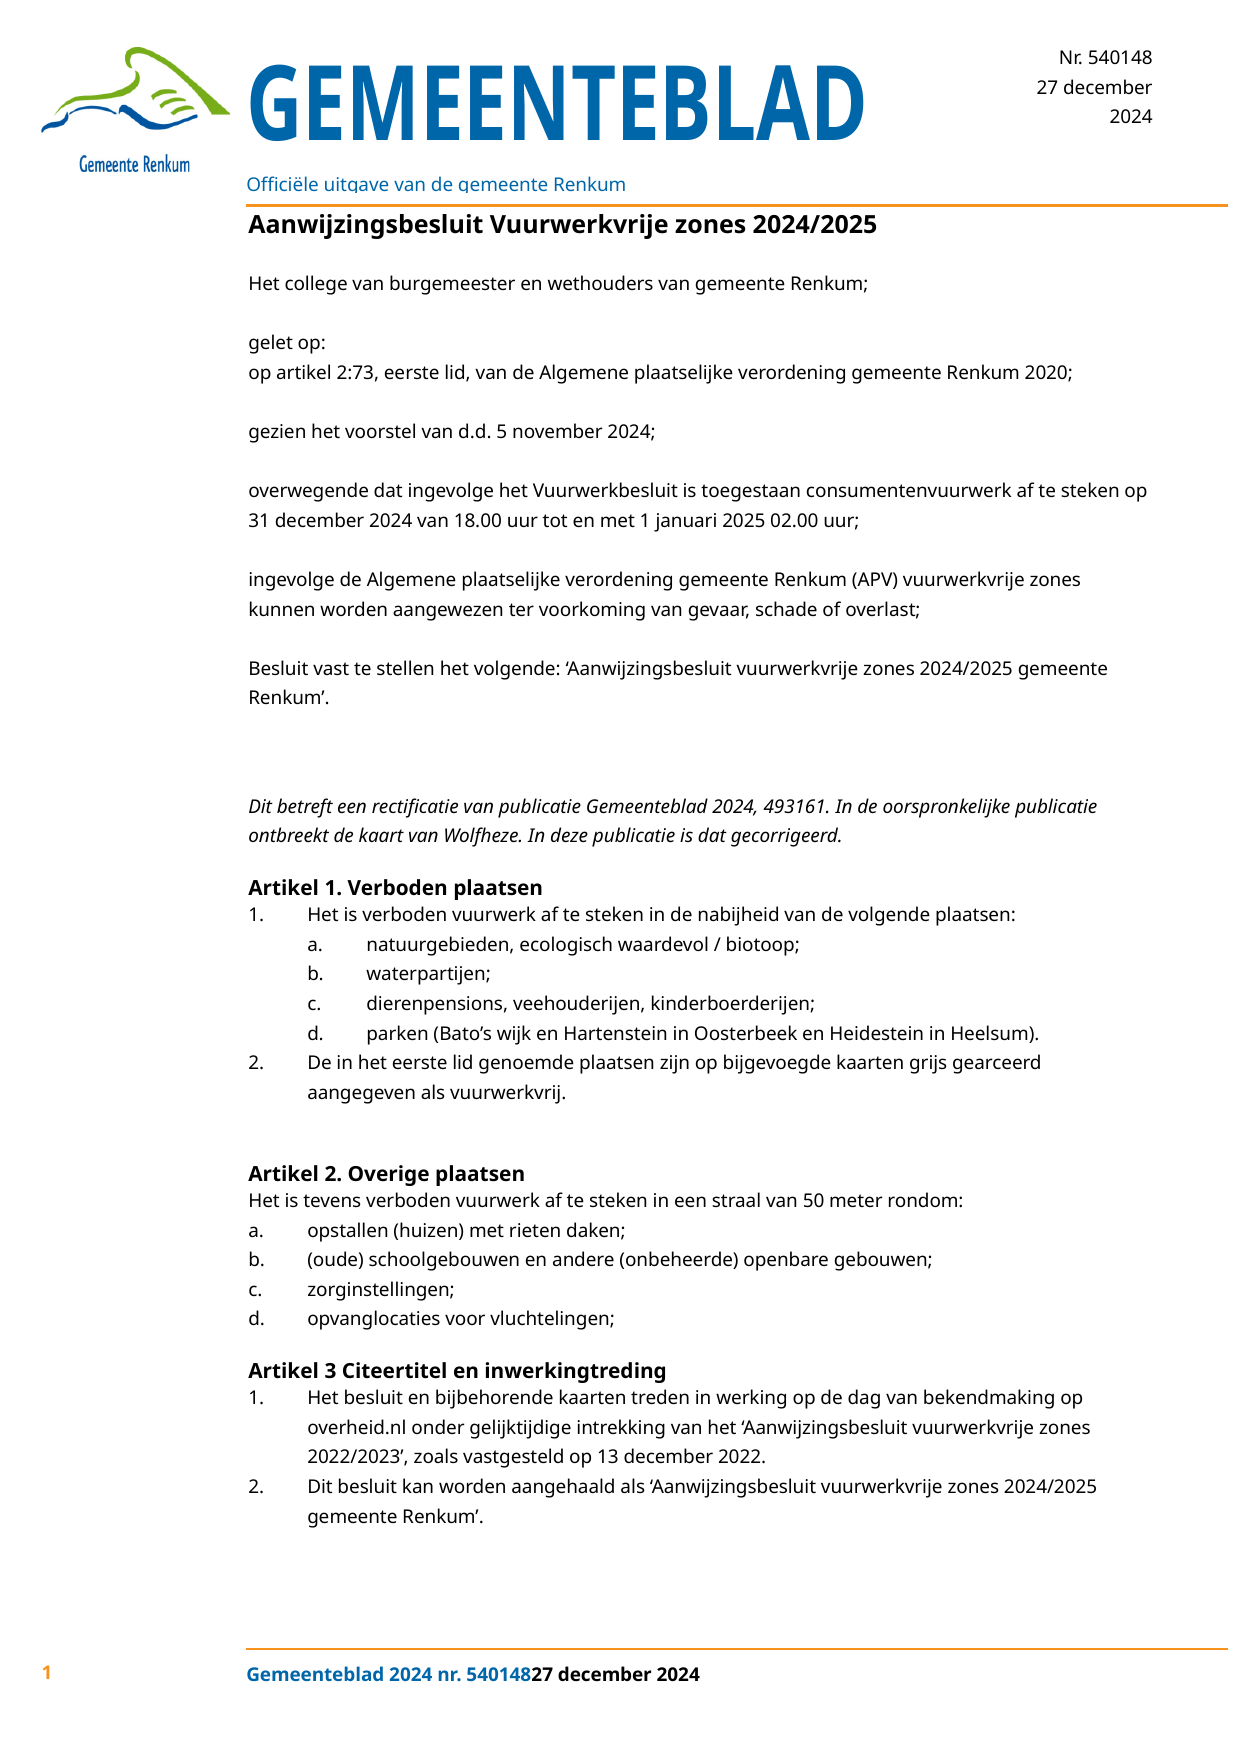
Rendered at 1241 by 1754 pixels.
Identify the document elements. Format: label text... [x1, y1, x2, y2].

text Aanwijzingsbesluit Vuurwerkvrije zones 2024/2025 [248, 207, 1152, 241]
picture [41, 47, 231, 172]
list dierenpensions, veehouderijen, kinderboerderijen; [307, 990, 1152, 1016]
text op artikel 2:73, eerste lid, van de Algemene plaatselijke verordening gemeente Renkum 2020; [248, 359, 1152, 385]
text Artikel 2. Overige plaatsen [248, 1159, 1152, 1187]
list natuurgebieden, ecologisch waardevol / biotoop; [307, 931, 1152, 957]
text gezien het voorstel van d.d. 5 november 2024; [248, 418, 1152, 444]
text Dit betreft een rectificatie van publicatie Gemeenteblad 2024, 493161. In de oorspronkelijke publicatie ontbreekt de kaart van Wolfheze. In deze publicatie is dat gecorrigeerd. [248, 793, 1152, 848]
list parken (Bato’s wijk en Hartenstein in Oosterbeek en Heidestein in Heelsum). [307, 1020, 1152, 1045]
list De in het eerste lid genoemde plaatsen zijn op bijgevoegde kaarten grijs gearceerd aangegeven als vuurwerkvrij. [248, 1049, 1152, 1104]
text Het is tevens verboden vuurwerk af te steken in een straal van 50 meter rondom: [248, 1187, 1152, 1213]
list (oude) schoolgebouwen en andere (onbeheerde) openbare gebouwen; [248, 1246, 1152, 1272]
text Artikel 1. Verboden plaatsen [248, 873, 1152, 901]
text Het college van burgemeester en wethouders van gemeente Renkum; [248, 270, 1152, 296]
list Het is verboden vuurwerk af te steken in de nabijheid van de volgende plaatsen: [248, 901, 1152, 927]
list opvanglocaties voor vluchtelingen; [248, 1306, 1152, 1331]
list Dit besluit kan worden aangehaald als ‘Aanwijzingsbesluit vuurwerkvrije zones 2024/2025 gemeente Renkum’. [248, 1473, 1152, 1528]
list waterpartijen; [307, 961, 1152, 986]
text Besluit vast te stellen het volgende: ‘Aanwijzingsbesluit vuurwerkvrije zones 2024/2025 gemeente Renkum’. [248, 655, 1152, 710]
text overwegende dat ingevolge het Vuurwerkbesluit is toegestaan consumentenvuurwerk af te steken op 31 december 2024 van 18.00 uur tot en met 1 januari 2025 02.00 uur; [248, 477, 1152, 533]
text Artikel 3 Citeertitel en inwerkingtreding [248, 1356, 1152, 1384]
list Het besluit en bijbehorende kaarten treden in werking op de dag van bekendmaking op overheid.nl onder gelijktijdige intrekking van het ‘Aanwijzingsbesluit vuurwerkvrije zones 2022/2023’, zoals vastgesteld op 13 december 2022. [248, 1384, 1152, 1469]
text ingevolge de Algemene plaatselijke verordening gemeente Renkum (APV) vuurwerkvrije zones kunnen worden aangewezen ter voorkoming van gevaar, schade of overlast; [248, 566, 1152, 621]
list zorginstellingen; [248, 1276, 1152, 1302]
text gelet op: [248, 329, 1152, 355]
list opstallen (huizen) met rieten daken; [248, 1217, 1152, 1243]
